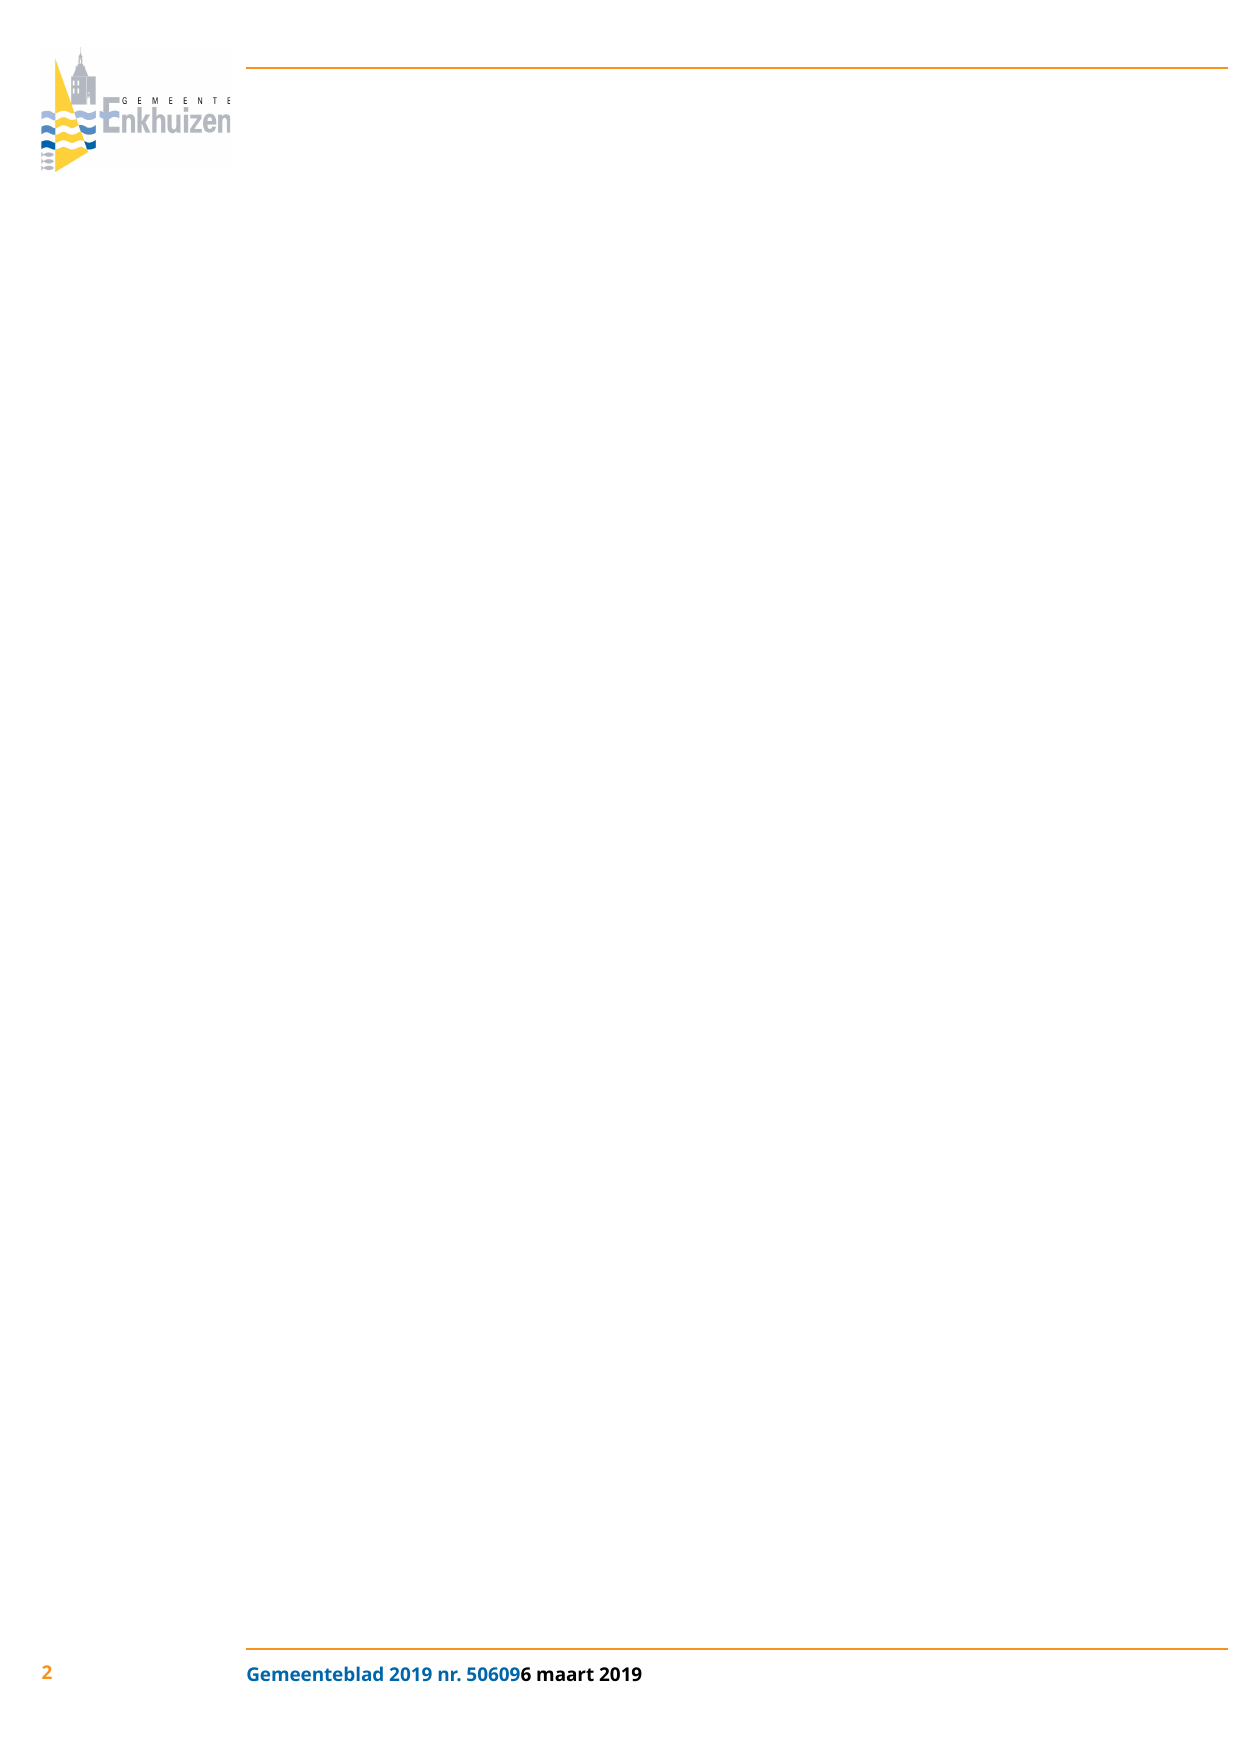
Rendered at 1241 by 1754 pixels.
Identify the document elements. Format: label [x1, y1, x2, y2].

picture [41, 47, 231, 172]
